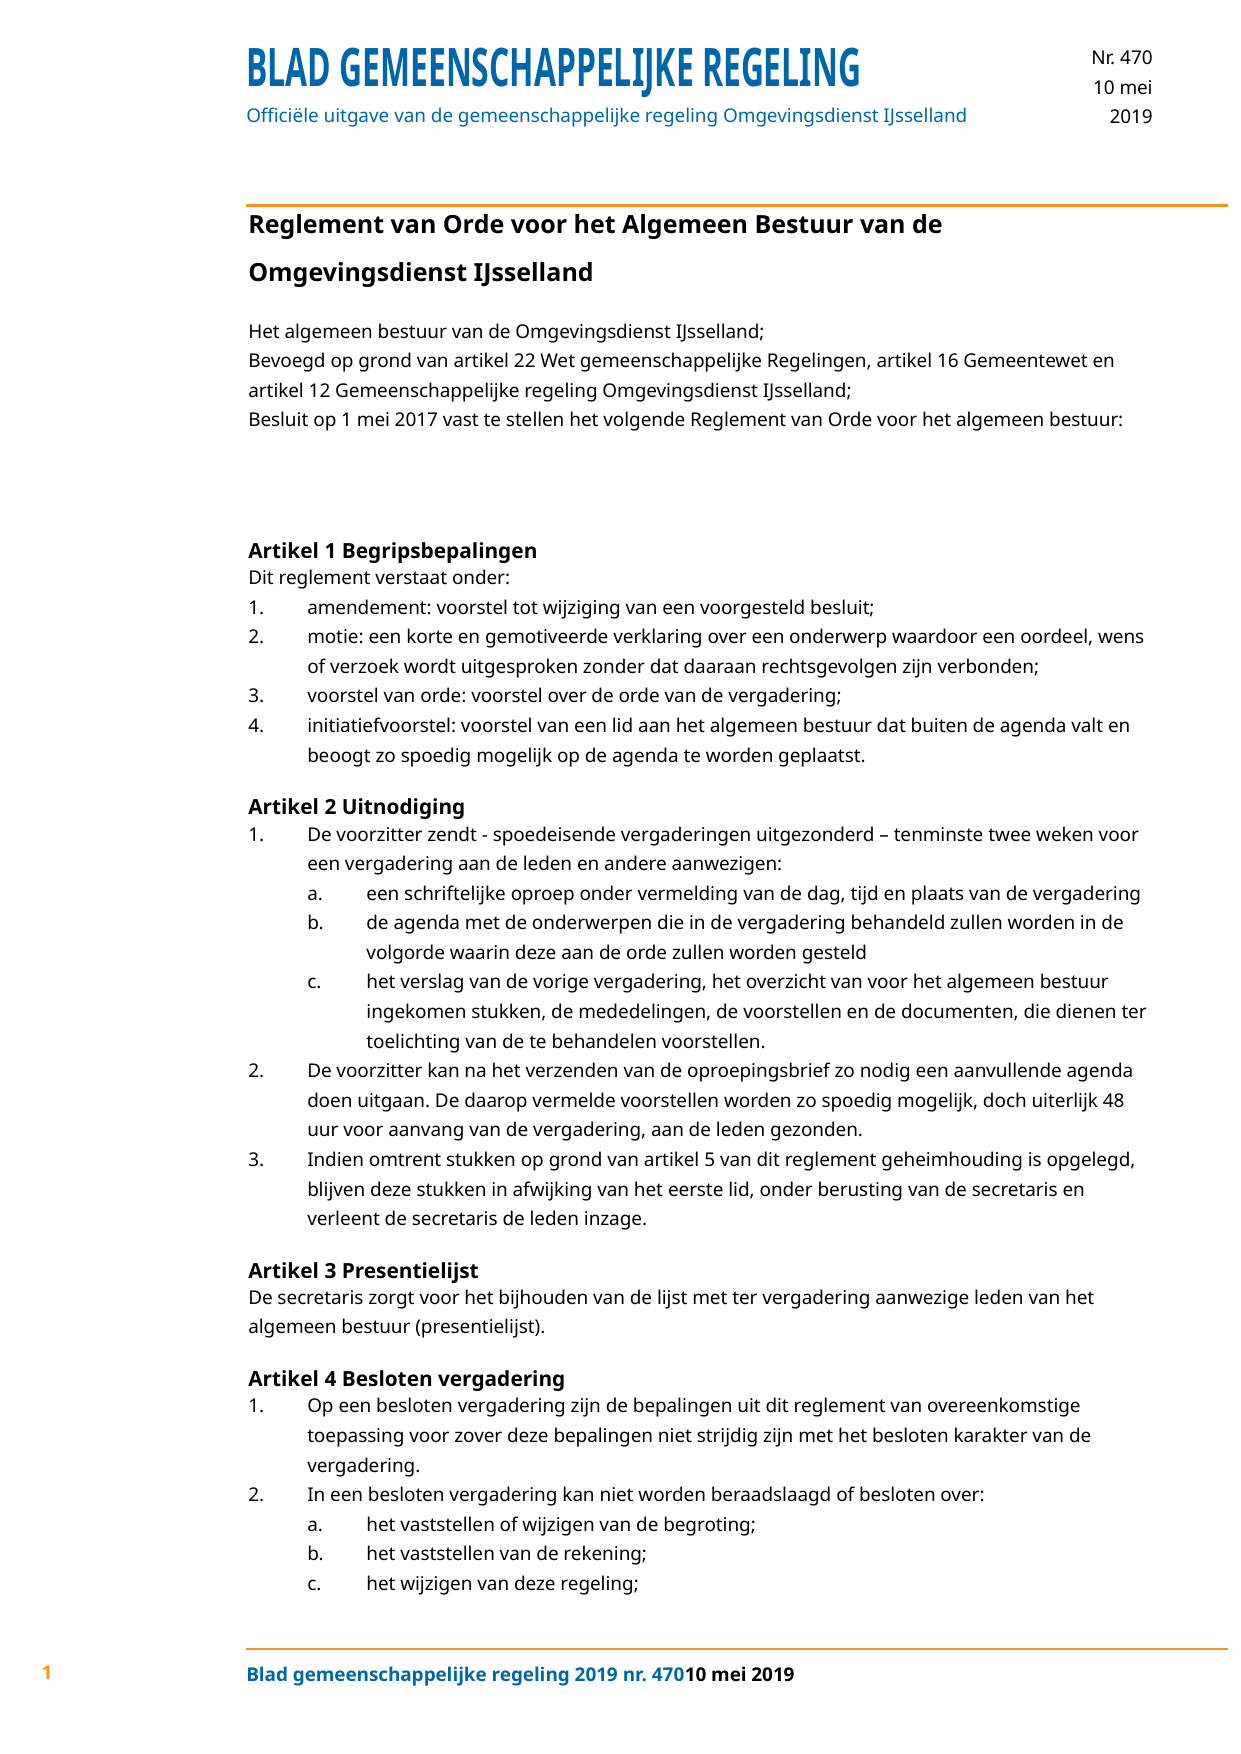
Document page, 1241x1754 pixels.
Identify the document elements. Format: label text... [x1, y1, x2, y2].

text De secretaris zorgt voor het bijhouden van de lijst met ter vergadering aanwezige leden van het algemeen bestuur (presentielijst). [248, 1284, 1152, 1339]
list amendement: voorstel tot wijziging van een voorgesteld besluit; [248, 594, 1152, 620]
list het wijzigen van deze regeling; [307, 1570, 1152, 1596]
list een schriftelijke oproep onder vermelding van de dag, tijd en plaats van de vergadering [307, 880, 1152, 906]
text Artikel 1 Begripsbepalingen [248, 536, 1152, 564]
text Het algemeen bestuur van de Omgevingsdienst IJsselland; [248, 318, 1152, 344]
list De voorzitter kan na het verzenden van de oproepingsbrief zo nodig een aanvullende agenda doen uitgaan. De daarop vermelde voorstellen worden zo spoedig mogelijk, doch uiterlijk 48 uur voor aanvang van de vergadering, aan de leden gezonden. [248, 1057, 1152, 1142]
list Indien omtrent stukken op grond van artikel 5 van dit reglement geheimhouding is opgelegd, blijven deze stukken in afwijking van het eerste lid, onder berusting van de secretaris en verleent de secretaris de leden inzage. [248, 1146, 1152, 1231]
list het verslag van de vorige vergadering, het overzicht van voor het algemeen bestuur ingekomen stukken, de mededelingen, de voorstellen en de documenten, die dienen ter toelichting van de te behandelen voorstellen. [307, 969, 1152, 1053]
text Besluit op 1 mei 2017 vast te stellen het volgende Reglement van Orde voor het algemeen bestuur: [248, 407, 1152, 432]
text Bevoegd op grond van artikel 22 Wet gemeenschappelijke Regelingen, artikel 16 Gemeentewet en artikel 12 Gemeenschappelijke regeling Omgevingsdienst IJsselland; [248, 347, 1152, 403]
list In een besloten vergadering kan niet worden beraadslaagd of besloten over: [248, 1481, 1152, 1507]
list het vaststellen van de rekening; [307, 1541, 1152, 1566]
list het vaststellen of wijzigen van de begroting; [307, 1511, 1152, 1537]
text Artikel 3 Presentielijst [248, 1256, 1152, 1284]
picture [41, 47, 231, 172]
list motie: een korte en gemotiveerde verklaring over een onderwerp waardoor een oordeel, wens of verzoek wordt uitgesproken zonder dat daaraan rechtsgevolgen zijn verbonden; [248, 623, 1152, 679]
text Reglement van Orde voor het Algemeen Bestuur van de Omgevingsdienst IJsselland [248, 207, 1152, 288]
text Dit reglement verstaat onder: [248, 564, 1152, 590]
list De voorzitter zendt - spoedeisende vergaderingen uitgezonderd – tenminste twee weken voor een vergadering aan de leden en andere aanwezigen: [248, 821, 1152, 876]
list de agenda met de onderwerpen die in de vergadering behandeld zullen worden in de volgorde waarin deze aan de orde zullen worden gesteld [307, 909, 1152, 965]
text Artikel 2 Uitnodiging [248, 792, 1152, 821]
list voorstel van orde: voorstel over de orde van de vergadering; [248, 683, 1152, 708]
text Artikel 4 Besloten vergadering [248, 1364, 1152, 1393]
list Op een besloten vergadering zijn de bepalingen uit dit reglement van overeenkomstige toepassing voor zover deze bepalingen niet strijdig zijn met het besloten karakter van de vergadering. [248, 1393, 1152, 1477]
list initiatiefvoorstel: voorstel van een lid aan het algemeen bestuur dat buiten de agenda valt en beoogt zo spoedig mogelijk op de agenda te worden geplaatst. [248, 712, 1152, 768]
